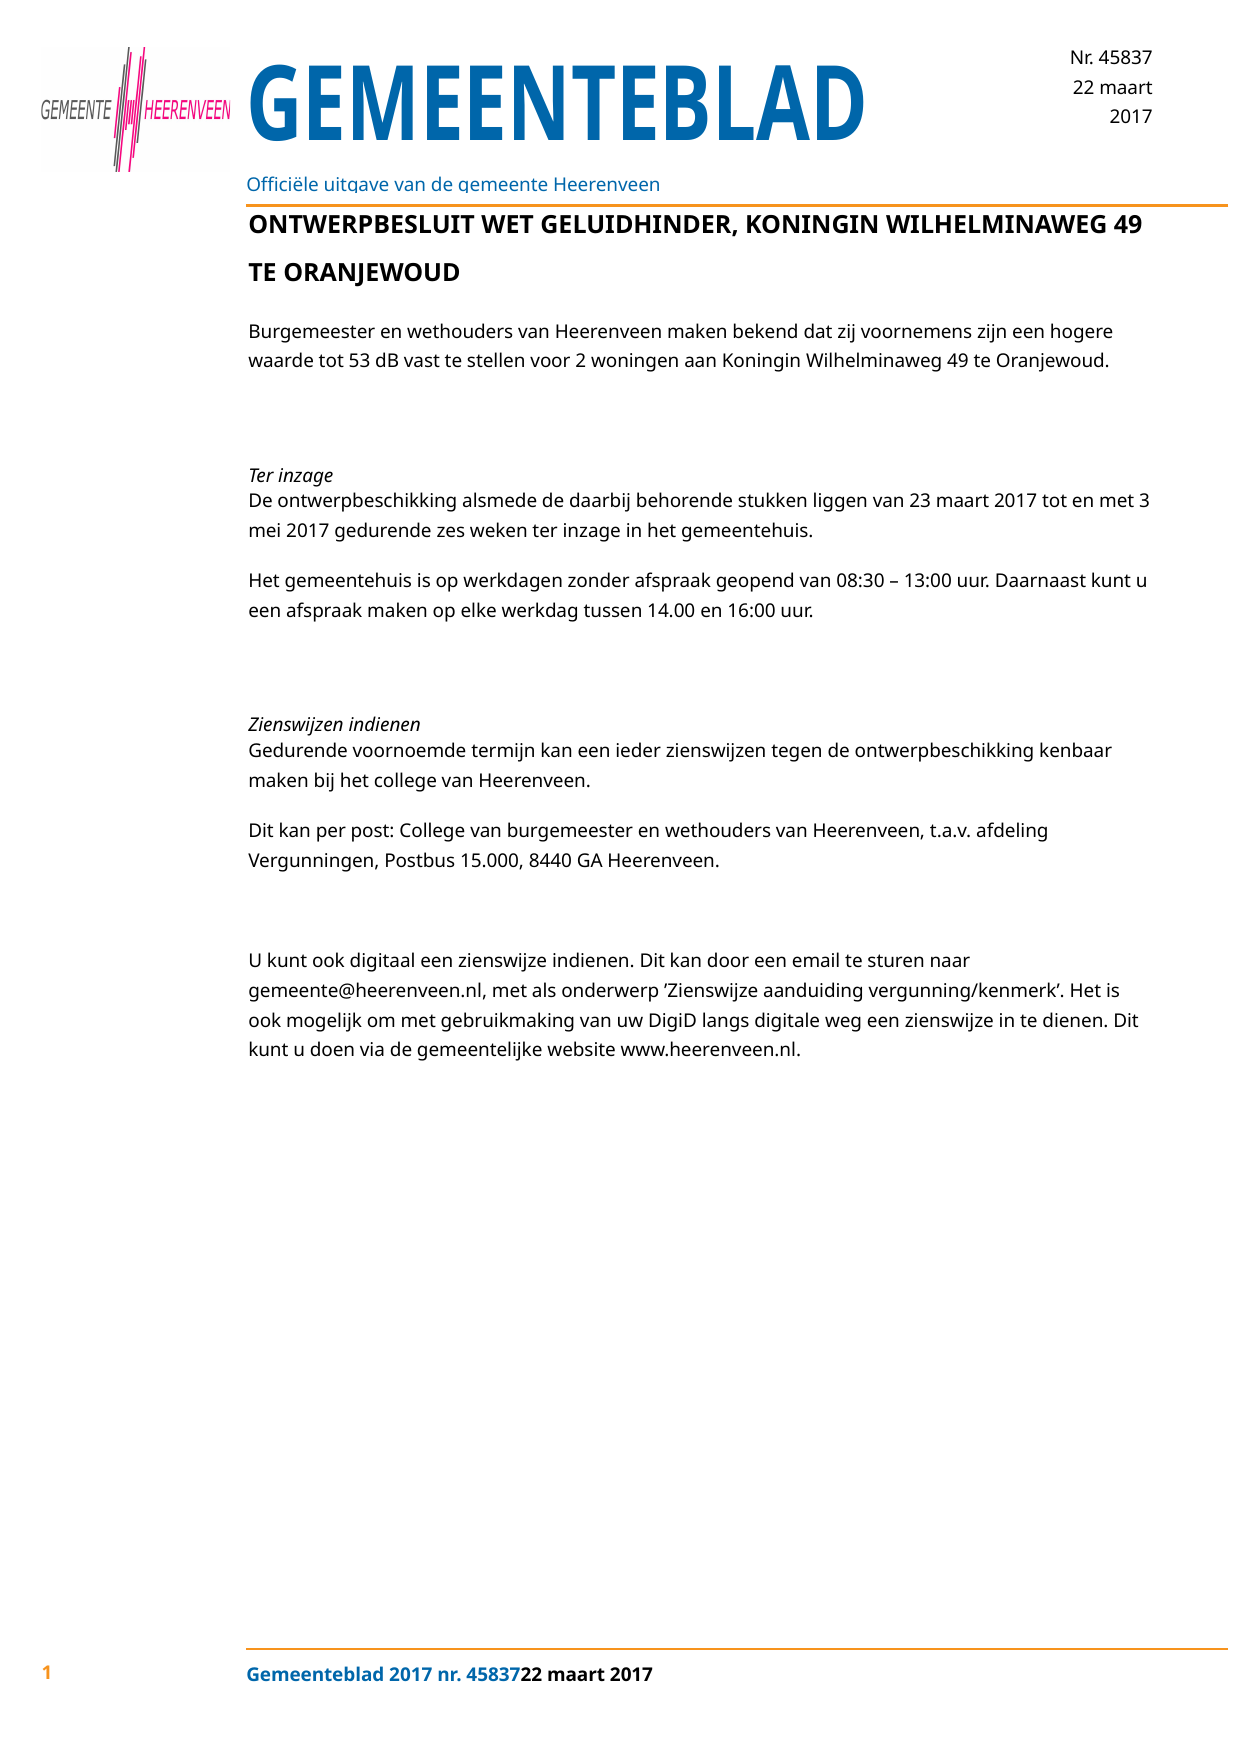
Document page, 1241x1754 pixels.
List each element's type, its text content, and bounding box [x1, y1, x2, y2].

text Het gemeentehuis is op werkdagen zonder afspraak geopend van 08:30 – 13:00 uur. Daarnaast kunt u een afspraak maken op elke werkdag tussen 14.00 en 16:00 uur. [248, 568, 1152, 623]
text ONTWERPBESLUIT WET GELUIDHINDER, KONINGIN WILHELMINAWEG 49 TE ORANJEWOUD [248, 207, 1152, 288]
text U kunt ook digitaal een zienswijze indienen. Dit kan door een email te sturen naar gemeente@heerenveen.nl, met als onderwerp ’Zienswijze aanduiding vergunning/kenmerk’. Het is ook mogelijk om met gebruikmaking van uw DigiD langs digitale weg een zienswijze in te dienen. Dit kunt u doen via de gemeentelijke website www.heerenveen.nl. [248, 948, 1152, 1062]
text Dit kan per post: College van burgemeester en wethouders van Heerenveen, t.a.v. afdeling Vergunningen, Postbus 15.000, 8440 GA Heerenveen. [248, 817, 1152, 873]
text De ontwerpbeschikking alsmede de daarbij behorende stukken liggen van 23 maart 2017 tot en met 3 mei 2017 gedurende zes weken ter inzage in het gemeentehuis. [248, 488, 1152, 543]
text Zienswijzen indienen [248, 712, 1152, 737]
text Gedurende voornoemde termijn kan een ieder zienswijzen tegen de ontwerpbeschikking kenbaar maken bij het college van Heerenveen. [248, 737, 1152, 793]
text Ter inzage [248, 462, 1152, 488]
text Burgemeester en wethouders van Heerenveen maken bekend dat zij voornemens zijn een hogere waarde tot 53 dB vast te stellen voor 2 woningen aan Koningin Wilhelminaweg 49 te Oranjewoud. [248, 318, 1152, 373]
picture [41, 47, 231, 172]
